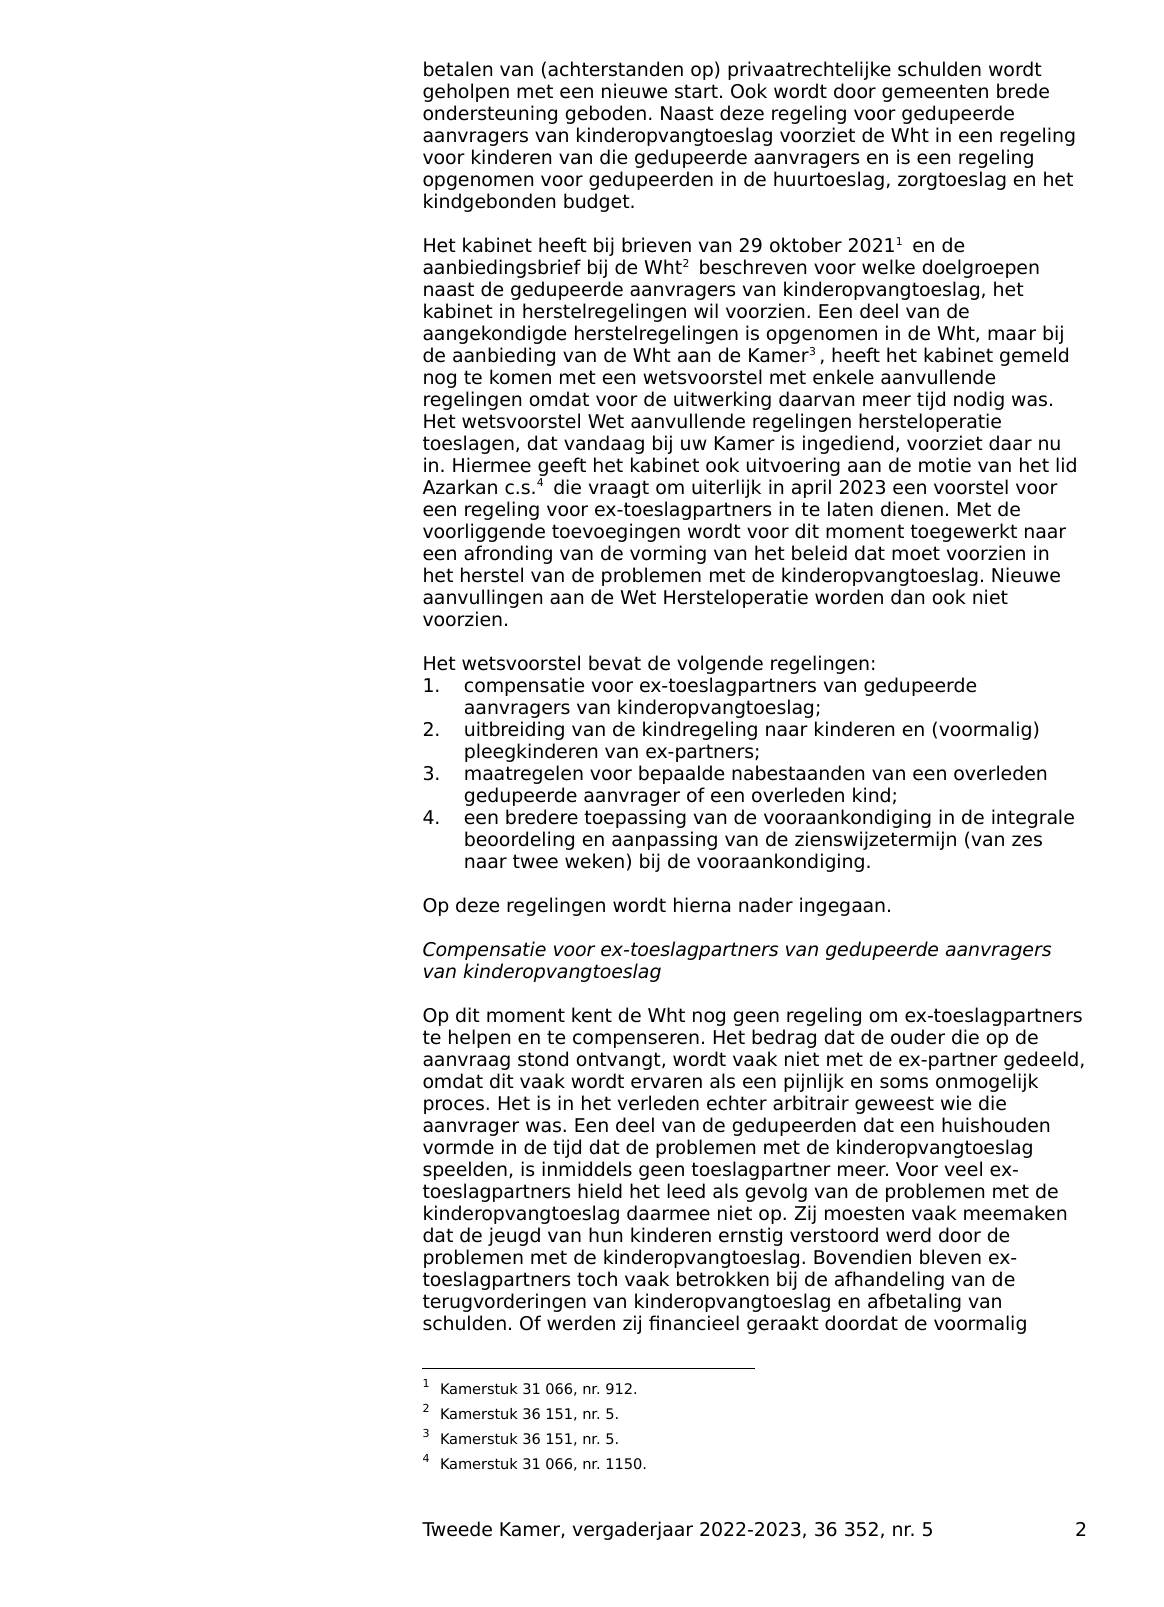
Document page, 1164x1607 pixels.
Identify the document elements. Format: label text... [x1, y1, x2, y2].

text Kamerstuk 31 066, nr. 1150. [422, 1452, 1087, 1474]
text Het kabinet heeft bij brieven van 29 oktober 2021 en de aanbiedingsbrief bij de Wht beschreven voor welke doelgroepen naast de gedupeerde aanvragers van kinderopvangtoeslag, het kabinet in herstelregelingen wil voorzien. Een deel van de aangekondigde herstelregelingen is opgenomen in de Wht, maar bij de aanbieding van de Wht aan de Kamer, heeft het kabinet gemeld nog te komen met een wetsvoorstel met enkele aanvullende regelingen omdat voor de uitwerking daarvan meer tijd nodig was. Het wetsvoorstel Wet aanvullende regelingen hersteloperatie toeslagen, dat vandaag bij uw Kamer is ingediend, voorziet daar nu in. Hiermee geeft het kabinet ook uitvoering aan de motie van het lid Azarkan c.s. die vraagt om uiterlijk in april 2023 een voorstel voor een regeling voor ex-toeslagpartners in te laten dienen. Met de voorliggende toevoegingen wordt voor dit moment toegewerkt naar een afronding van de vorming van het beleid dat moet voorzien in het herstel van de problemen met de kinderopvangtoeslag. Nieuwe aanvullingen aan de Wet Hersteloperatie worden dan ook niet voorzien. [422, 235, 1087, 631]
text Kamerstuk 36 151, nr. 5. [422, 1427, 1087, 1449]
text Kamerstuk 36 151, nr. 5. [422, 1402, 1087, 1424]
text Op deze regelingen wordt hierna nader ingegaan. [422, 895, 1087, 917]
text Op dit moment kent de Wht nog geen regeling om ex-toeslagpartners te helpen en te compenseren. Het bedrag dat de ouder die op de aanvraag stond ontvangt, wordt vaak niet met de ex-partner gedeeld, omdat dit vaak wordt ervaren als een pijnlijk en soms onmogelijk proces. Het is in het verleden echter arbitrair geweest wie die aanvrager was. Een deel van de gedupeerden dat een huishouden vormde in de tijd dat de problemen met de kinderopvangtoeslag speelden, is inmiddels geen toeslagpartner meer. Voor veel ex-toeslagpartners hield het leed als gevolg van de problemen met de kinderopvangtoeslag daarmee niet op. Zij moesten vaak meemaken dat de jeugd van hun kinderen ernstig verstoord werd door de problemen met de kinderopvangtoeslag. Bovendien bleven ex-toeslagpartners toch vaak betrokken bij de afhandeling van de terugvorderingen van kinderopvangtoeslag en afbetaling van schulden. Of werden zij financieel geraakt doordat de voormalig [422, 1005, 1087, 1335]
text 4. een bredere toepassing van de vooraankondiging in de integrale beoordeling en aanpassing van de zienswijzetermijn (van zes naar twee weken) bij de vooraankondiging. [422, 807, 1087, 873]
subtitle Compensatie voor ex-toeslagpartners van gedupeerde aanvragers van kinderopvangtoeslag [422, 939, 1087, 983]
text 2. uitbreiding van de kindregeling naar kinderen en (voormalig) pleegkinderen van ex-partners; [422, 719, 1087, 763]
text betalen van (achterstanden op) privaatrechtelijke schulden wordt geholpen met een nieuwe start. Ook wordt door gemeenten brede ondersteuning geboden. Naast deze regeling voor gedupeerde aanvragers van kinderopvangtoeslag voorziet de Wht in een regeling voor kinderen van die gedupeerde aanvragers en is een regeling opgenomen voor gedupeerden in de huurtoeslag, zorgtoeslag en het kindgebonden budget. [422, 59, 1087, 213]
text 3. maatregelen voor bepaalde nabestaanden van een overleden gedupeerde aanvrager of een overleden kind; [422, 763, 1087, 807]
text Kamerstuk 31 066, nr. 912. [422, 1377, 1087, 1399]
text 1. compensatie voor ex-toeslagpartners van gedupeerde aanvragers van kinderopvangtoeslag; [422, 675, 1087, 719]
text Het wetsvoorstel bevat de volgende regelingen: [422, 653, 1087, 675]
